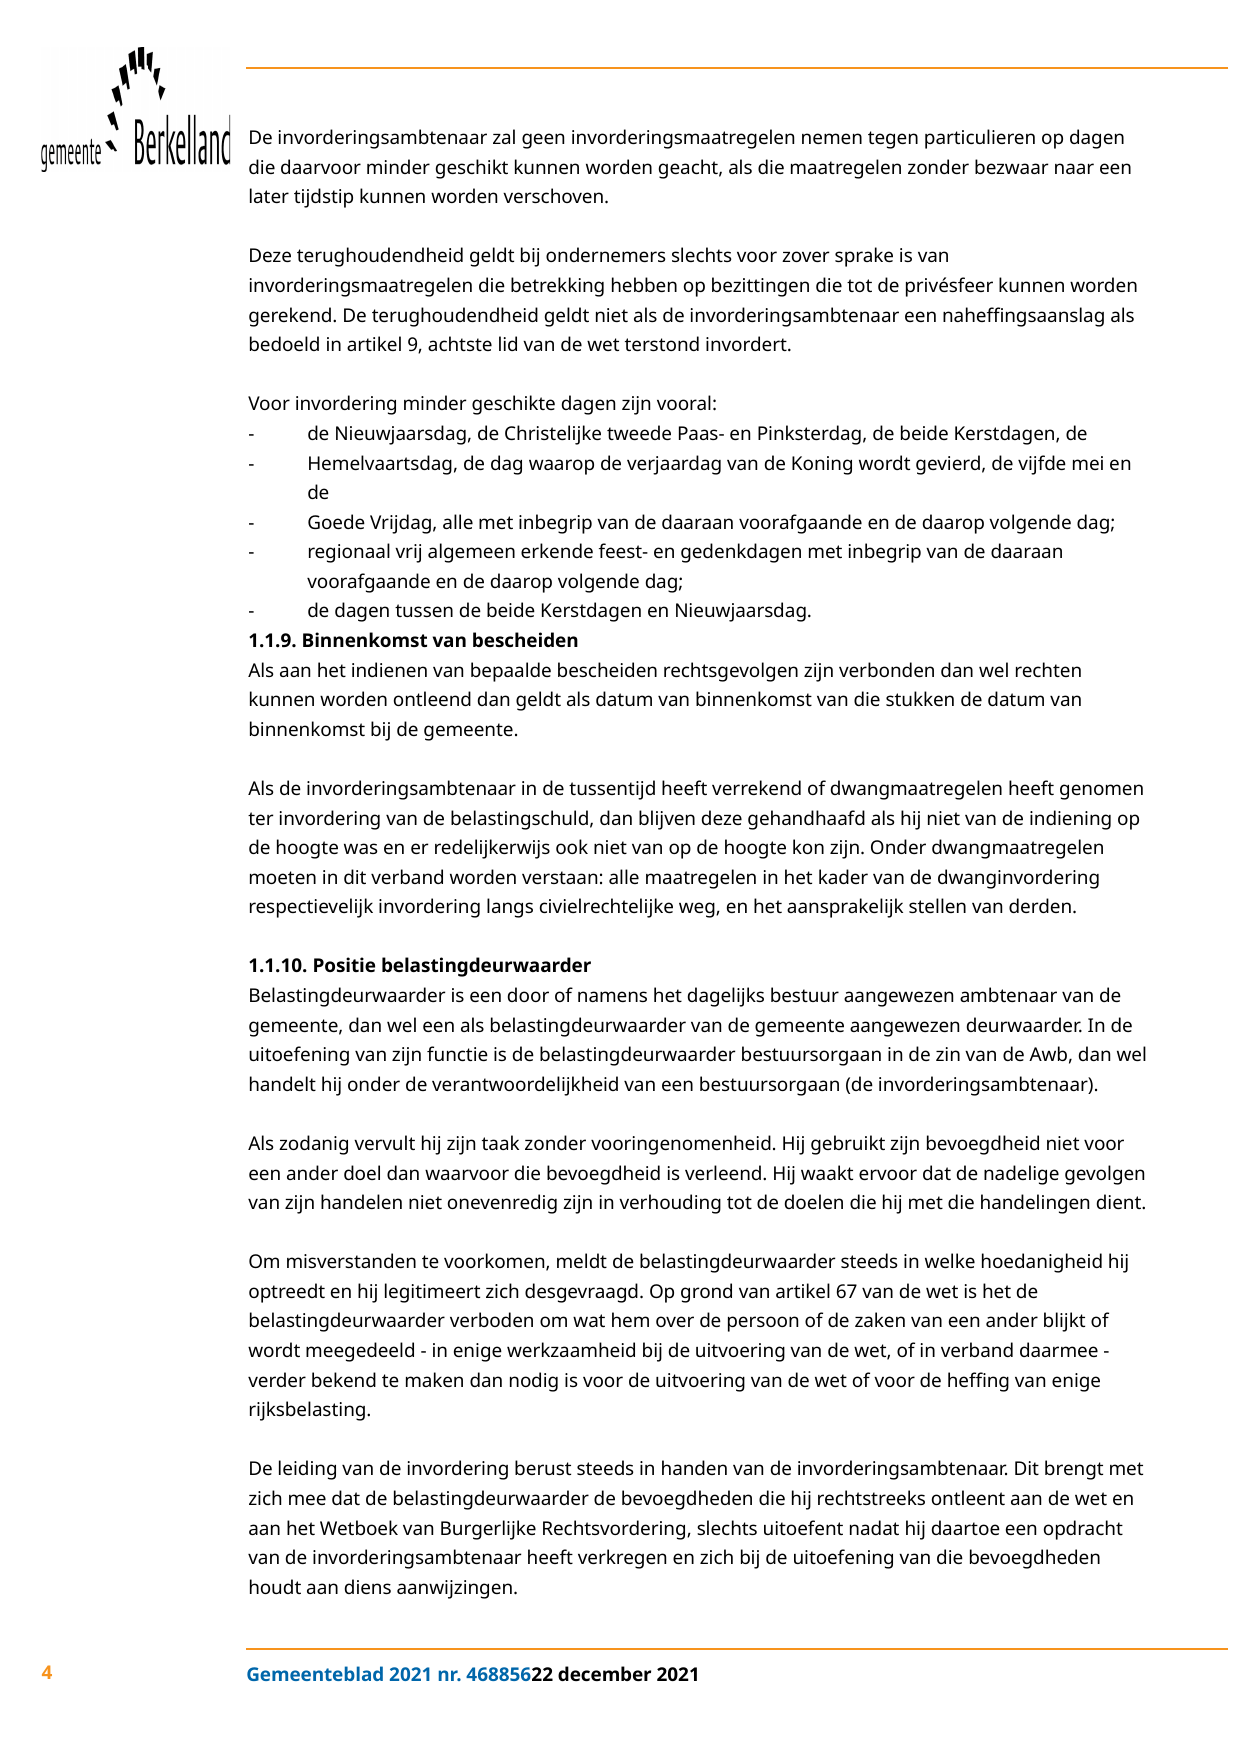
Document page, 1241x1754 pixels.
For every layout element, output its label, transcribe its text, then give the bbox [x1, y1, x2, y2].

text Deze terughoudendheid geldt bij ondernemers slechts voor zover sprake is van invorderingsmaatregelen die betrekking hebben op bezittingen die tot de privésfeer kunnen worden gerekend. De terughoudendheid geldt niet als de invorderingsambtenaar een naheffingsaanslag als bedoeld in artikel 9, achtste lid van de wet terstond invordert. [248, 243, 1152, 357]
list Hemelvaartsdag, de dag waarop de verjaardag van de Koning wordt gevierd, de vijfde mei en de [248, 450, 1152, 505]
text Voor invordering minder geschikte dagen zijn vooral: [248, 391, 1152, 416]
text De invorderingsambtenaar zal geen invorderingsmaatregelen nemen tegen particulieren op dagen die daarvoor minder geschikt kunnen worden geacht, als die maatregelen zonder bezwaar naar een later tijdstip kunnen worden verschoven. [248, 124, 1152, 209]
text Als de invorderingsambtenaar in de tussentijd heeft verrekend of dwangmaatregelen heeft genomen ter invordering van de belastingschuld, dan blijven deze gehandhaafd als hij niet van de indiening op de hoogte was en er redelijkerwijs ook niet van op de hoogte kon zijn. Onder dwangmaatregelen moeten in dit verband worden verstaan: alle maatregelen in het kader van de dwanginvordering respectievelijk invordering langs civielrechtelijke weg, en het aansprakelijk stellen van derden. [248, 775, 1152, 919]
text 1.1.9. Binnenkomst van bescheiden [248, 627, 1152, 653]
text Om misverstanden te voorkomen, meldt de belastingdeurwaarder steeds in welke hoedanigheid hij optreedt en hij legitimeert zich desgevraagd. Op grond van artikel 67 van de wet is het de belastingdeurwaarder verboden om wat hem over de persoon of de zaken van een ander blijkt of wordt meegedeeld - in enige werkzaamheid bij de uitvoering van de wet, of in verband daarmee - verder bekend te maken dan nodig is voor de uitvoering van de wet of voor de heffing van enige rijksbelasting. [248, 1248, 1152, 1422]
list Goede Vrijdag, alle met inbegrip van de daaraan voorafgaande en de daarop volgende dag; [248, 509, 1152, 535]
list de dagen tussen de beide Kerstdagen en Nieuwjaarsdag. [248, 598, 1152, 623]
picture [41, 47, 231, 172]
list regionaal vrij algemeen erkende feest- en gedenkdagen met inbegrip van de daaraan voorafgaande en de daarop volgende dag; [248, 538, 1152, 594]
text Als zodanig vervult hij zijn taak zonder vooringenomenheid. Hij gebruikt zijn bevoegdheid niet voor een ander doel dan waarvoor die bevoegdheid is verleend. Hij waakt ervoor dat de nadelige gevolgen van zijn handelen niet onevenredig zijn in verhouding tot de doelen die hij met die handelingen dient. [248, 1130, 1152, 1215]
text Belastingdeurwaarder is een door of namens het dagelijks bestuur aangewezen ambtenaar van de gemeente, dan wel een als belastingdeurwaarder van de gemeente aangewezen deurwaarder. In de uitoefening van zijn functie is de belastingdeurwaarder bestuursorgaan in de zin van de Awb, dan wel handelt hij onder de verantwoordelijkheid van een bestuursorgaan (de invorderingsambtenaar). [248, 982, 1152, 1097]
list de Nieuwjaarsdag, de Christelijke tweede Paas- en Pinksterdag, de beide Kerstdagen, de [248, 420, 1152, 446]
text 1.1.10. Positie belastingdeurwaarder [248, 953, 1152, 978]
text Als aan het indienen van bepaalde bescheiden rechtsgevolgen zijn verbonden dan wel rechten kunnen worden ontleend dan geldt als datum van binnenkomst van die stukken de datum van binnenkomst bij de gemeente. [248, 657, 1152, 742]
text De leiding van de invordering berust steeds in handen van de invorderingsambtenaar. Dit brengt met zich mee dat de belastingdeurwaarder de bevoegdheden die hij rechtstreeks ontleent aan de wet en aan het Wetboek van Burgerlijke Rechtsvordering, slechts uitoefent nadat hij daartoe een opdracht van de invorderingsambtenaar heeft verkregen en zich bij de uitoefening van die bevoegdheden houdt aan diens aanwijzingen. [248, 1456, 1152, 1600]
